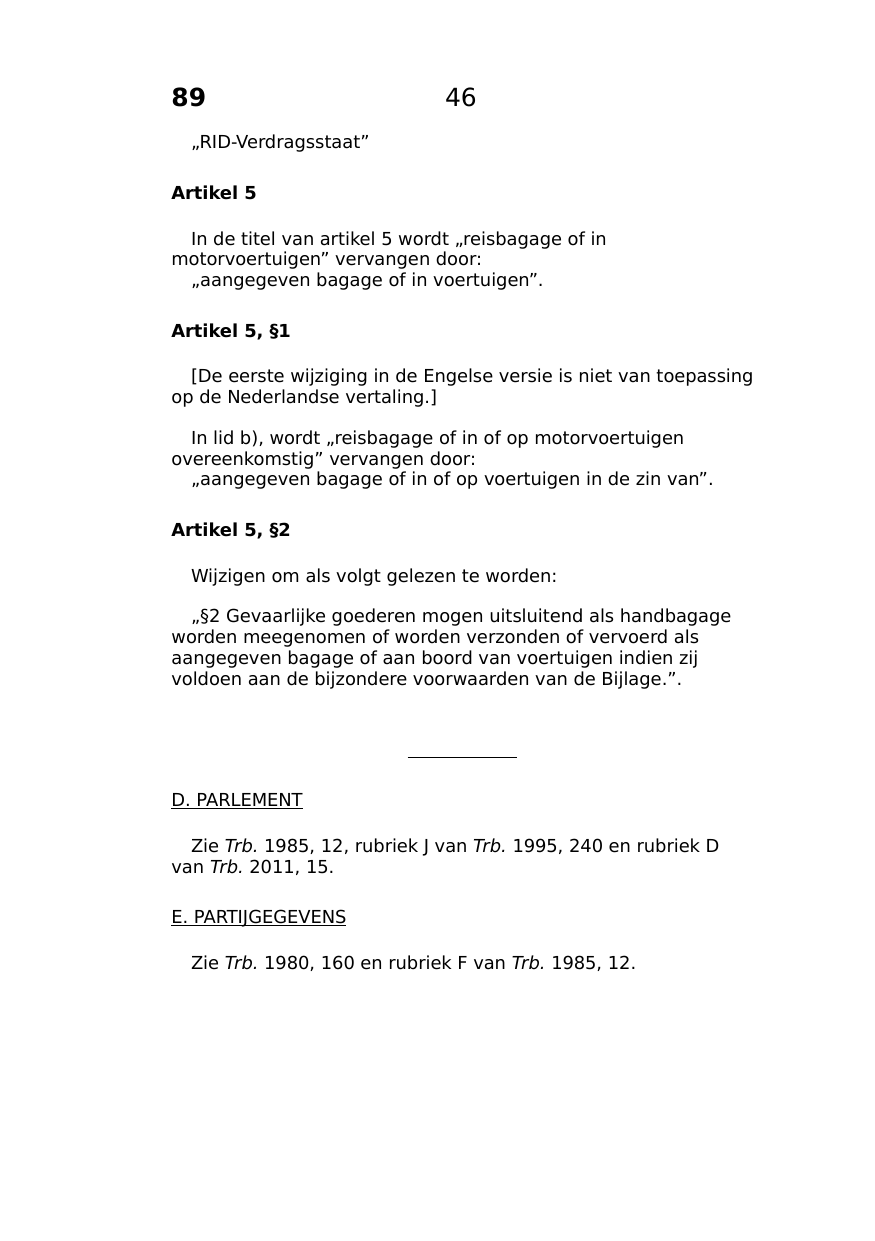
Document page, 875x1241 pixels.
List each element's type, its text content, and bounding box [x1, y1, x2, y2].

text „aangegeven bagage of in of op voertuigen in de zin van”. [171, 469, 756, 490]
text Zie Trb. 1985, 12, rubriek J van Trb. 1995, 240 en rubriek D van Trb. 2011, 15. [171, 836, 756, 877]
text „RID-Verdragsstaat” [171, 132, 756, 153]
subtitle Artikel 5, §1 [171, 321, 756, 341]
text „§2 Gevaarlijke goederen mogen uitsluitend als handbagage worden meegenomen of worden verzonden of vervoerd als aangegeven bagage of aan boord van voertuigen indien zij voldoen aan de bijzondere voorwaarden van de Bijlage.”. [171, 606, 756, 689]
text „aangegeven bagage of in voertuigen”. [171, 270, 756, 291]
text Zie Trb. 1980, 160 en rubriek F van Trb. 1985, 12. [171, 953, 756, 974]
text [De eerste wijziging in de Engelse versie is niet van toepassing op de Nederlandse vertaling.] [171, 366, 756, 408]
subtitle E. PARTIJGEGEVENS [171, 907, 756, 928]
text In lid b), wordt „reisbagage of in of op motorvoertuigen overeenkomstig” vervangen door: [171, 428, 756, 469]
text In de titel van artikel 5 wordt „reisbagage of in motorvoertuigen” vervangen door: [171, 228, 756, 270]
text Wijzigen om als volgt gelezen te worden: [171, 566, 756, 586]
subtitle Artikel 5 [171, 183, 756, 203]
subtitle Artikel 5, §2 [171, 520, 756, 541]
subtitle D. PARLEMENT [171, 790, 756, 811]
